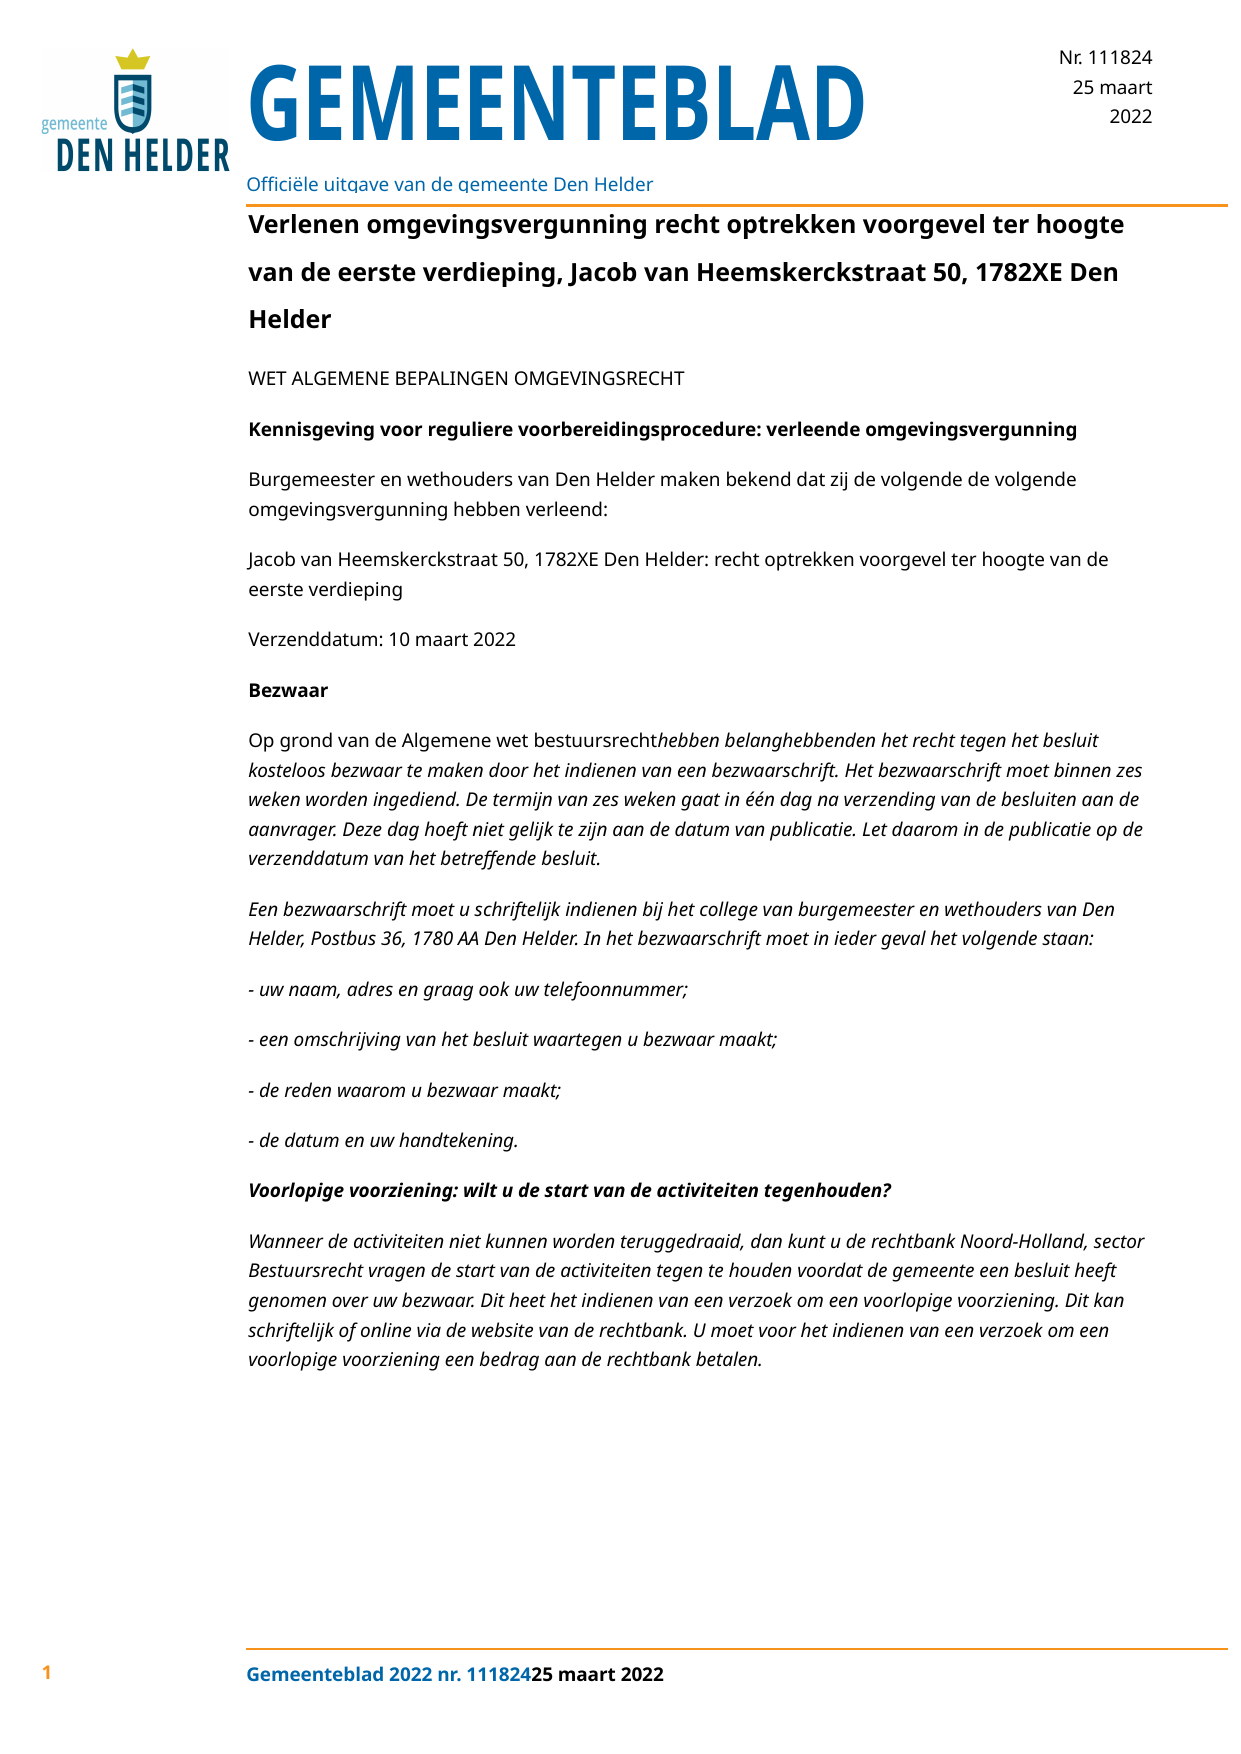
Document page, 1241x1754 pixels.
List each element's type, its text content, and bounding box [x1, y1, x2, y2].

text Wanneer de activiteiten niet kunnen worden teruggedraaid, dan kunt u de rechtbank Noord-Holland, sector Bestuursrecht vragen de start van de activiteiten tegen te houden voordat de gemeente een besluit heeft genomen over uw bezwaar. Dit heet het indienen van een verzoek om een voorlopige voorziening. Dit kan schriftelijk of online via de website van de rechtbank. U moet voor het indienen van een verzoek om een voorlopige voorziening een bedrag aan de rechtbank betalen. [248, 1228, 1152, 1372]
picture [63, 144, 68, 165]
text - uw naam, adres en graag ook uw telefoonnummer; [248, 976, 1152, 1002]
text Burgemeester en wethouders van Den Helder maken bekend dat zij de volgende de volgende omgevingsvergunning hebben verleend: [248, 466, 1152, 522]
text - de reden waarom u bezwaar maakt; [248, 1077, 1152, 1102]
text Verlenen omgevingsvergunning recht optrekken voorgevel ter hoogte van de eerste verdieping, Jacob van Heemskerckstraat 50, 1782XE Den Helder [248, 207, 1152, 336]
text Bezwaar [248, 677, 1152, 702]
picture [182, 144, 187, 165]
picture [130, 157, 135, 172]
text Jacob van Heemskerckstraat 50, 1782XE Den Helder: recht optrekken voorgevel ter hoogte van de eerste verdieping [248, 546, 1152, 602]
text Een bezwaarschrift moet u schriftelijk indienen bij het college van burgemeester en wethouders van Den Helder, Postbus 36, 1780 AA Den Helder. In het bezwaarschrift moet in ieder geval het volgende staan: [248, 896, 1152, 951]
picture [41, 47, 231, 172]
text WET ALGEMENE BEPALINGEN OMGEVINGSRECHT [248, 366, 1152, 391]
text - de datum en uw handtekening. [248, 1127, 1152, 1153]
picture [100, 154, 106, 172]
text Op grond van de Algemene wet bestuursrechthebben belanghebbenden het recht tegen het besluit kosteloos bezwaar te maken door het indienen van een bezwaarschrift. Het bezwaarschrift moet binnen zes weken worden ingediend. De termijn van zes weken gaat in één dag na verzending van de besluiten aan de aanvrager. Deze dag hoeft niet gelijk te zijn aan de datum van publicatie. Let daarom in de publicatie op de verzenddatum van het betreffende besluit. [248, 727, 1152, 871]
text Voorlopige voorziening: wilt u de start van de activiteiten tegenhouden? [248, 1178, 1152, 1203]
picture [220, 160, 224, 172]
text Kennisgeving voor reguliere voorbereidingsprocedure: verleende omgevingsvergunning [248, 416, 1152, 442]
text Verzenddatum: 10 maart 2022 [248, 626, 1152, 652]
text - een omschrijving van het besluit waartegen u bezwaar maakt; [248, 1026, 1152, 1052]
